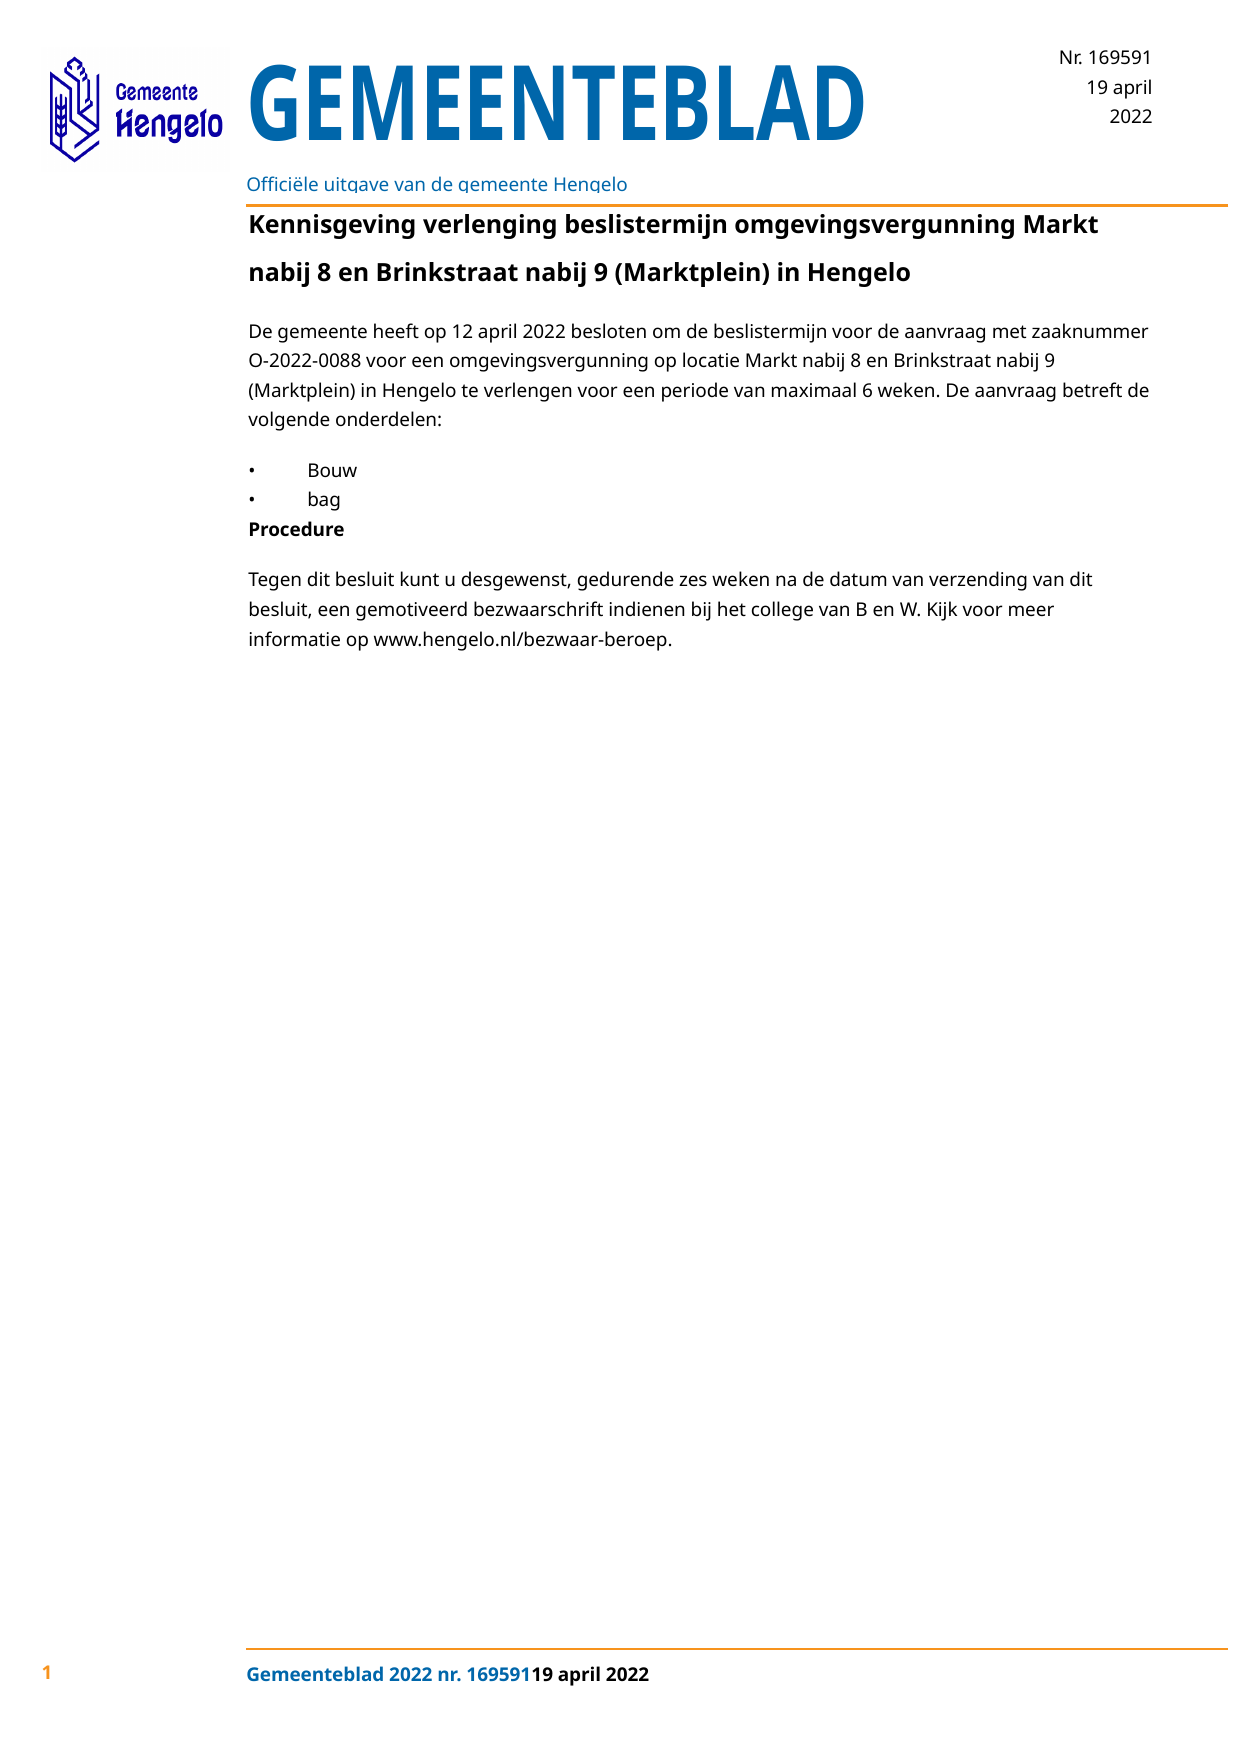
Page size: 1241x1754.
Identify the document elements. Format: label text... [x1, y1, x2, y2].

picture [41, 47, 231, 172]
text Tegen dit besluit kunt u desgewenst, gedurende zes weken na de datum van verzending van dit besluit, een gemotiveerd bezwaarschrift indienen bij het college van B en W. Kijk voor meer informatie op www.hengelo.nl/bezwaar-beroep. [248, 567, 1152, 652]
text Procedure [248, 516, 1152, 542]
list bag [248, 487, 1152, 512]
text De gemeente heeft op 12 april 2022 besloten om de beslistermijn voor de aanvraag met zaaknummer O-2022-0088 voor een omgevingsvergunning op locatie Markt nabij 8 en Brinkstraat nabij 9 (Marktplein) in Hengelo te verlengen voor een periode van maximaal 6 weken. De aanvraag betreft de volgende onderdelen: [248, 318, 1152, 432]
list Bouw [248, 457, 1152, 483]
text Kennisgeving verlenging beslistermijn omgevingsvergunning Markt nabij 8 en Brinkstraat nabij 9 (Marktplein) in Hengelo [248, 207, 1152, 288]
